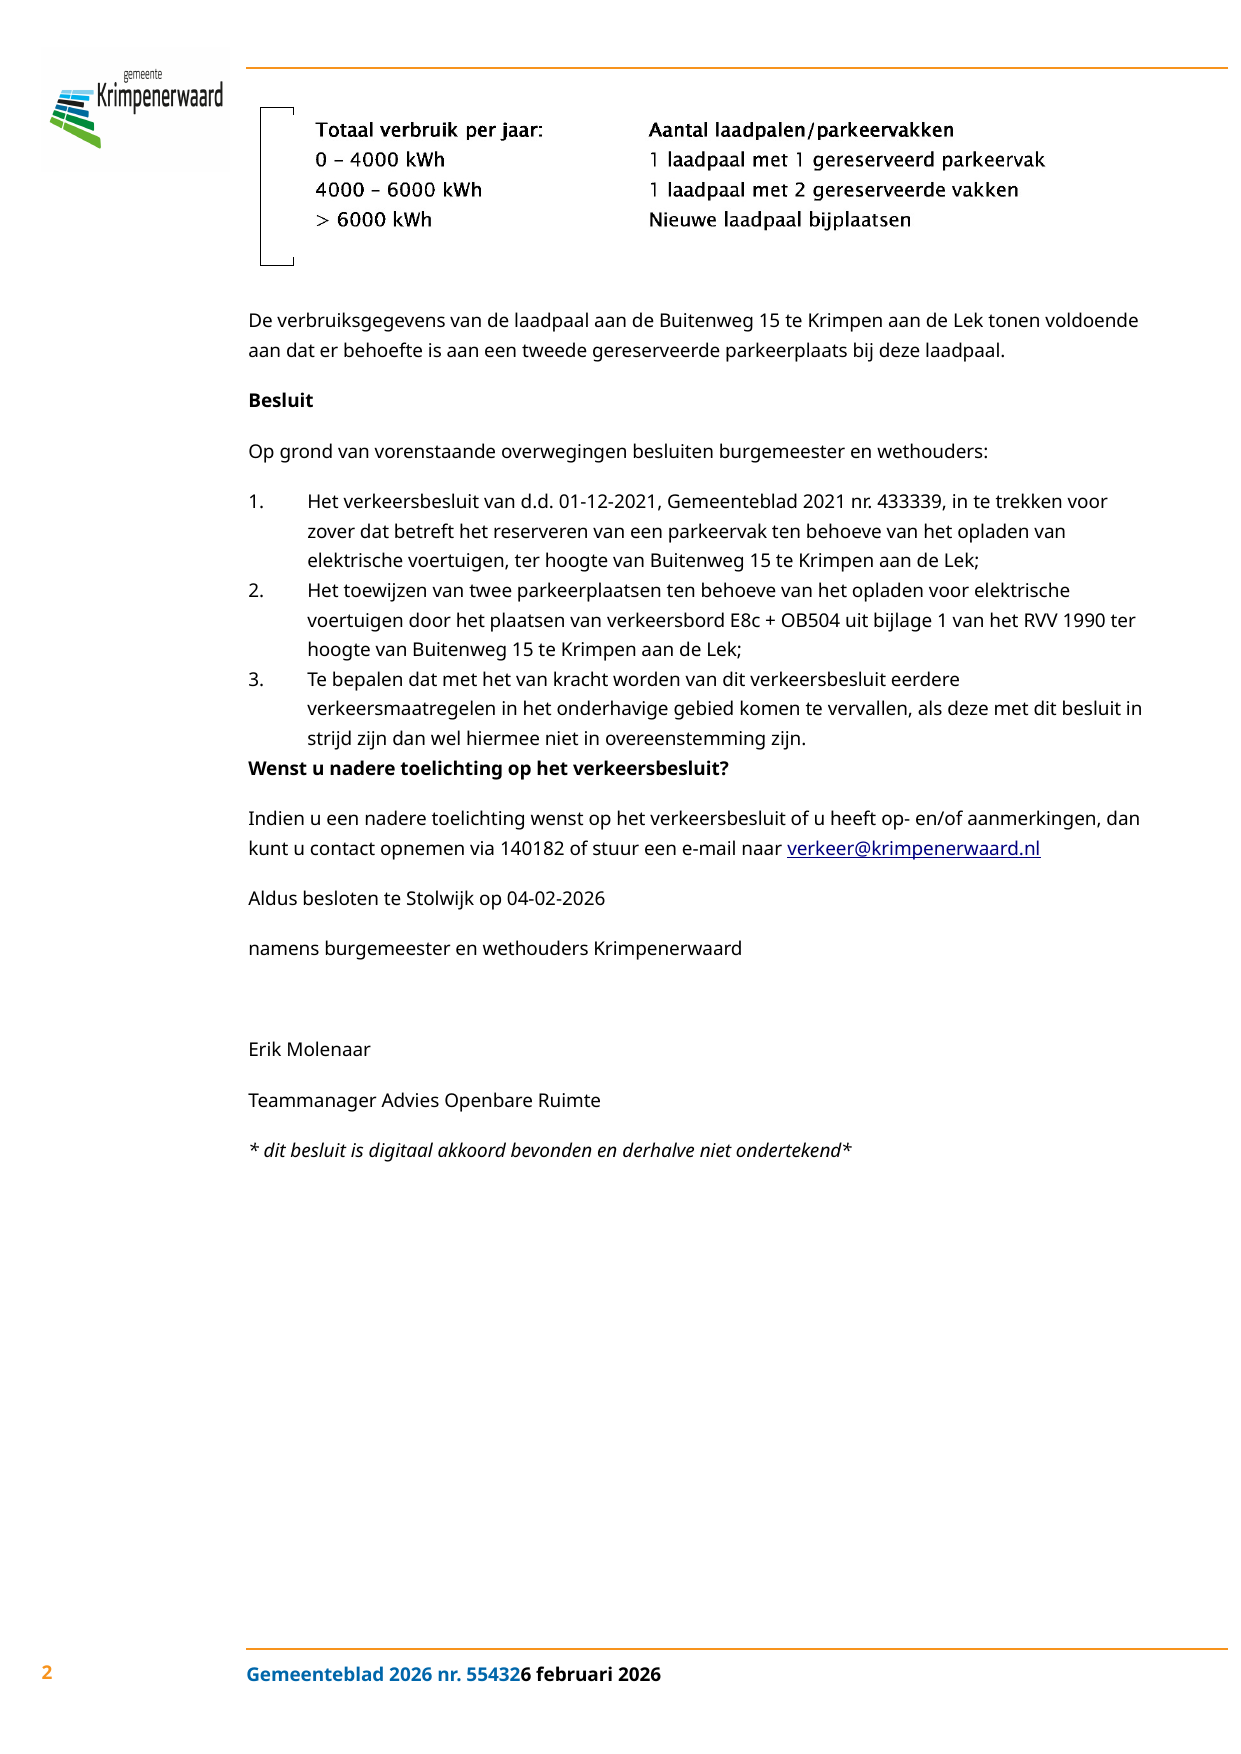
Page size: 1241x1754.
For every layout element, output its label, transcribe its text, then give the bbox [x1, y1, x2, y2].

text Wenst u nadere toelichting op het verkeersbesluit? [248, 755, 1152, 781]
text namens burgemeester en wethouders Krimpenerwaard [248, 936, 1152, 961]
text Op grond van vorenstaande overwegingen besluiten burgemeester en wethouders: [248, 438, 1152, 464]
list Het toewijzen van twee parkeerplaatsen ten behoeve van het opladen voor elektrische voertuigen door het plaatsen van verkeersbord E8c + OB504 uit bijlage 1 van het RVV 1990 ter hoogte van Buitenweg 15 te Krimpen aan de Lek; [248, 577, 1152, 662]
text Besluit [248, 388, 1152, 413]
list Te bepalen dat met het van kracht worden van dit verkeersbesluit eerdere verkeersmaatregelen in het onderhavige gebied komen te vervallen, als deze met dit besluit in strijd zijn dan wel hiermee niet in overeenstemming zijn. [248, 666, 1152, 751]
picture [41, 47, 231, 172]
picture [268, 115, 1173, 257]
text Erik Molenaar [248, 1036, 1152, 1062]
text Indien u een nadere toelichting wenst op het verkeersbesluit of u heeft op- en/of aanmerkingen, dan kunt u contact opnemen via 140182 of stuur een e-mail naar verkeer@krimpenerwaard.nl [248, 805, 1152, 861]
text * dit besluit is digitaal akkoord bevonden en derhalve niet ondertekend* [248, 1137, 1152, 1163]
list Het verkeersbesluit van d.d. 01-12-2021, Gemeenteblad 2021 nr. 433339, in te trekken voor zover dat betreft het reserveren van een parkeervak ten behoeve van het opladen van elektrische voertuigen, ter hoogte van Buitenweg 15 te Krimpen aan de Lek; [248, 488, 1152, 573]
text Teammanager Advies Openbare Ruimte [248, 1087, 1152, 1113]
text De verbruiksgegevens van de laadpaal aan de Buitenweg 15 te Krimpen aan de Lek tonen voldoende aan dat er behoefte is aan een tweede gereserveerde parkeerplaats bij deze laadpaal. [248, 308, 1152, 363]
text Aldus besloten te Stolwijk op 04-02-2026 [248, 885, 1152, 911]
